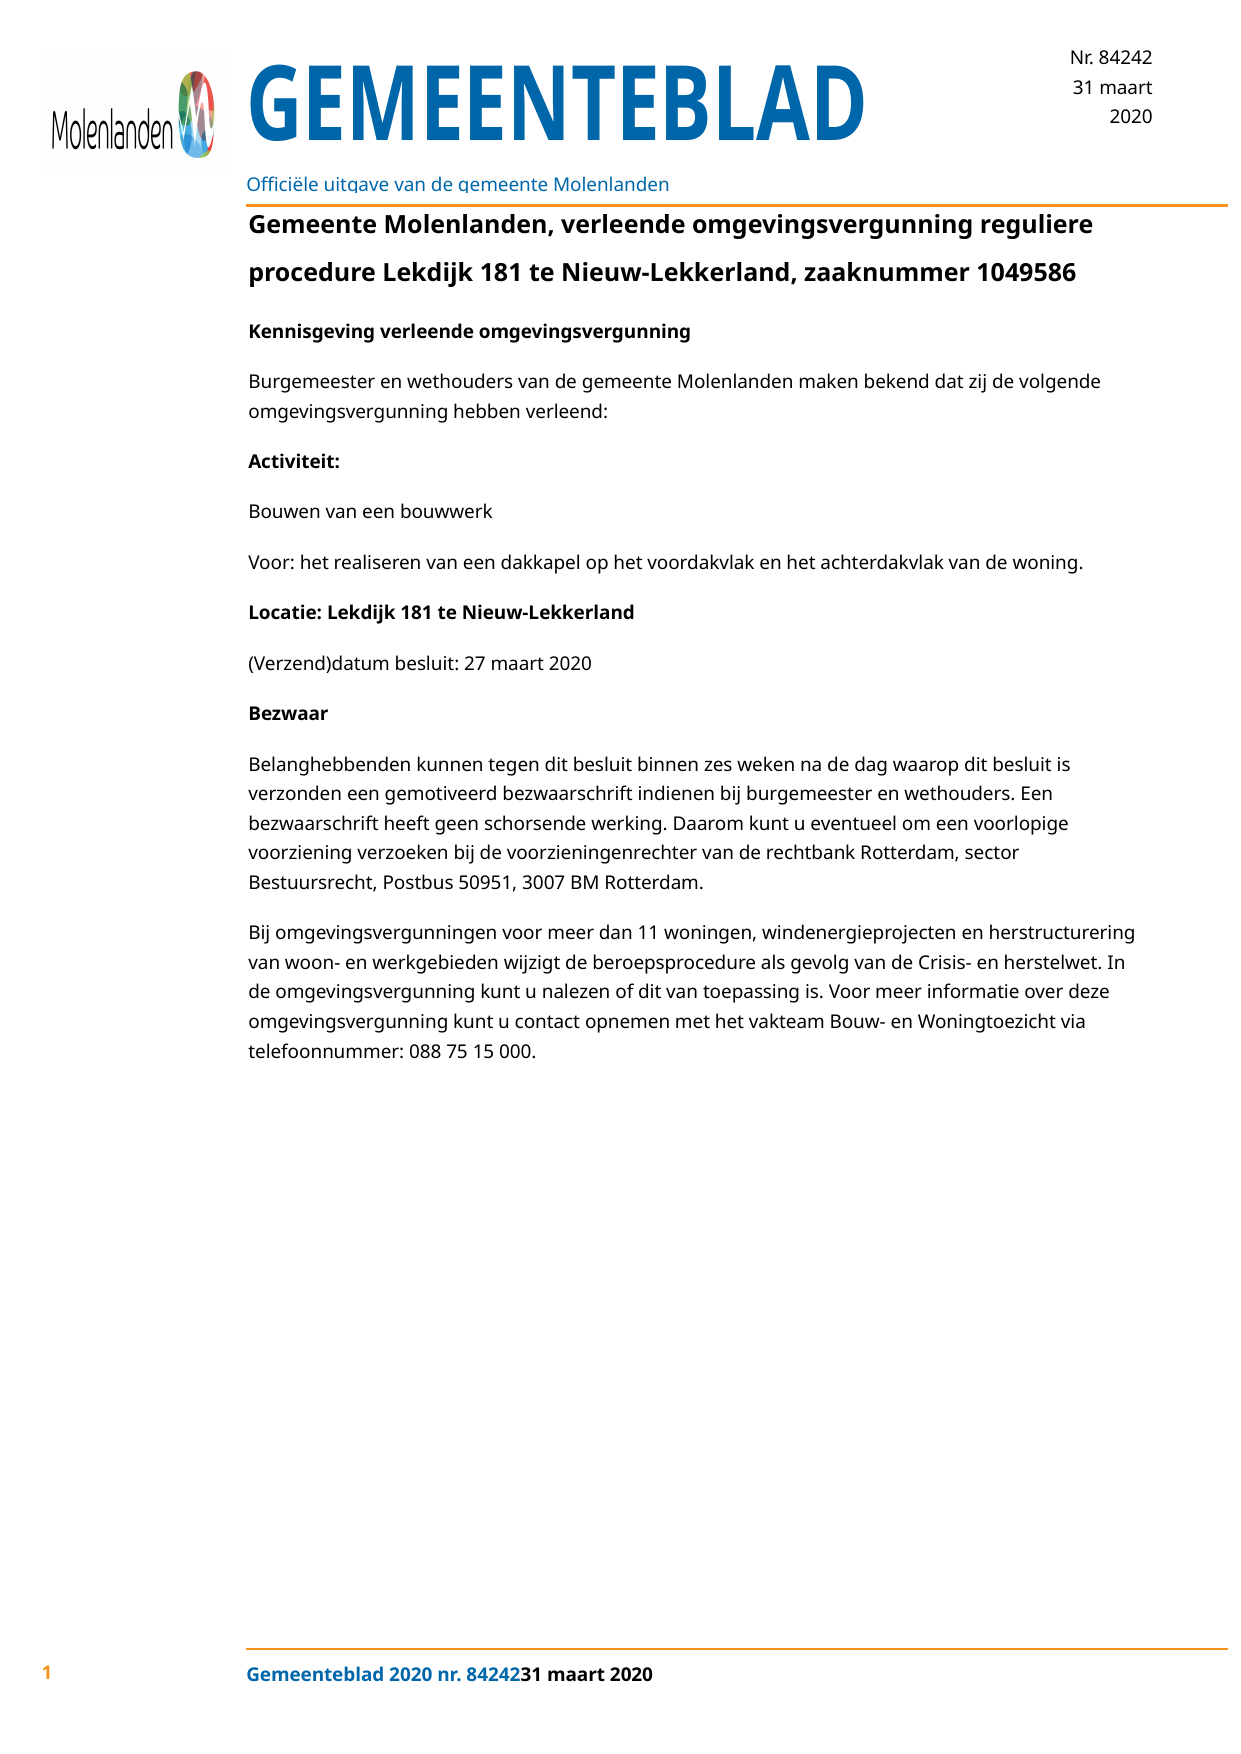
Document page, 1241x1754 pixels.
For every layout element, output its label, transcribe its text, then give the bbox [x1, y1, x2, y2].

text Bouwen van een bouwwerk [248, 499, 1152, 524]
picture [41, 47, 231, 172]
text (Verzend)datum besluit: 27 maart 2020 [248, 650, 1152, 676]
text Bezwaar [248, 700, 1152, 726]
text Locatie: Lekdijk 181 te Nieuw-Lekkerland [248, 599, 1152, 625]
text Activiteit: [248, 448, 1152, 474]
text Belanghebbenden kunnen tegen dit besluit binnen zes weken na de dag waarop dit besluit is verzonden een gemotiveerd bezwaarschrift indienen bij burgemeester en wethouders. Een bezwaarschrift heeft geen schorsende werking. Daarom kunt u eventueel om een voorlopige voorziening verzoeken bij de voorzieningenrechter van de rechtbank Rotterdam, sector Bestuursrecht, Postbus 50951, 3007 BM Rotterdam. [248, 751, 1152, 895]
text Kennisgeving verleende omgevingsvergunning [248, 318, 1152, 344]
text Bij omgevingsvergunningen voor meer dan 11 woningen, windenergieprojecten en herstructurering van woon- en werkgebieden wijzigt de beroepsprocedure als gevolg van de Crisis- en herstelwet. In de omgevingsvergunning kunt u nalezen of dit van toepassing is. Voor meer informatie over deze omgevingsvergunning kunt u contact opnemen met het vakteam Bouw- en Woningtoezicht via telefoonnummer: 088 75 15 000. [248, 919, 1152, 1064]
text Gemeente Molenlanden, verleende omgevingsvergunning reguliere procedure Lekdijk 181 te Nieuw-Lekkerland, zaaknummer 1049586 [248, 207, 1152, 288]
text Burgemeester en wethouders van de gemeente Molenlanden maken bekend dat zij de volgende omgevingsvergunning hebben verleend: [248, 368, 1152, 424]
text Voor: het realiseren van een dakkapel op het voordakvlak en het achterdakvlak van de woning. [248, 549, 1152, 575]
